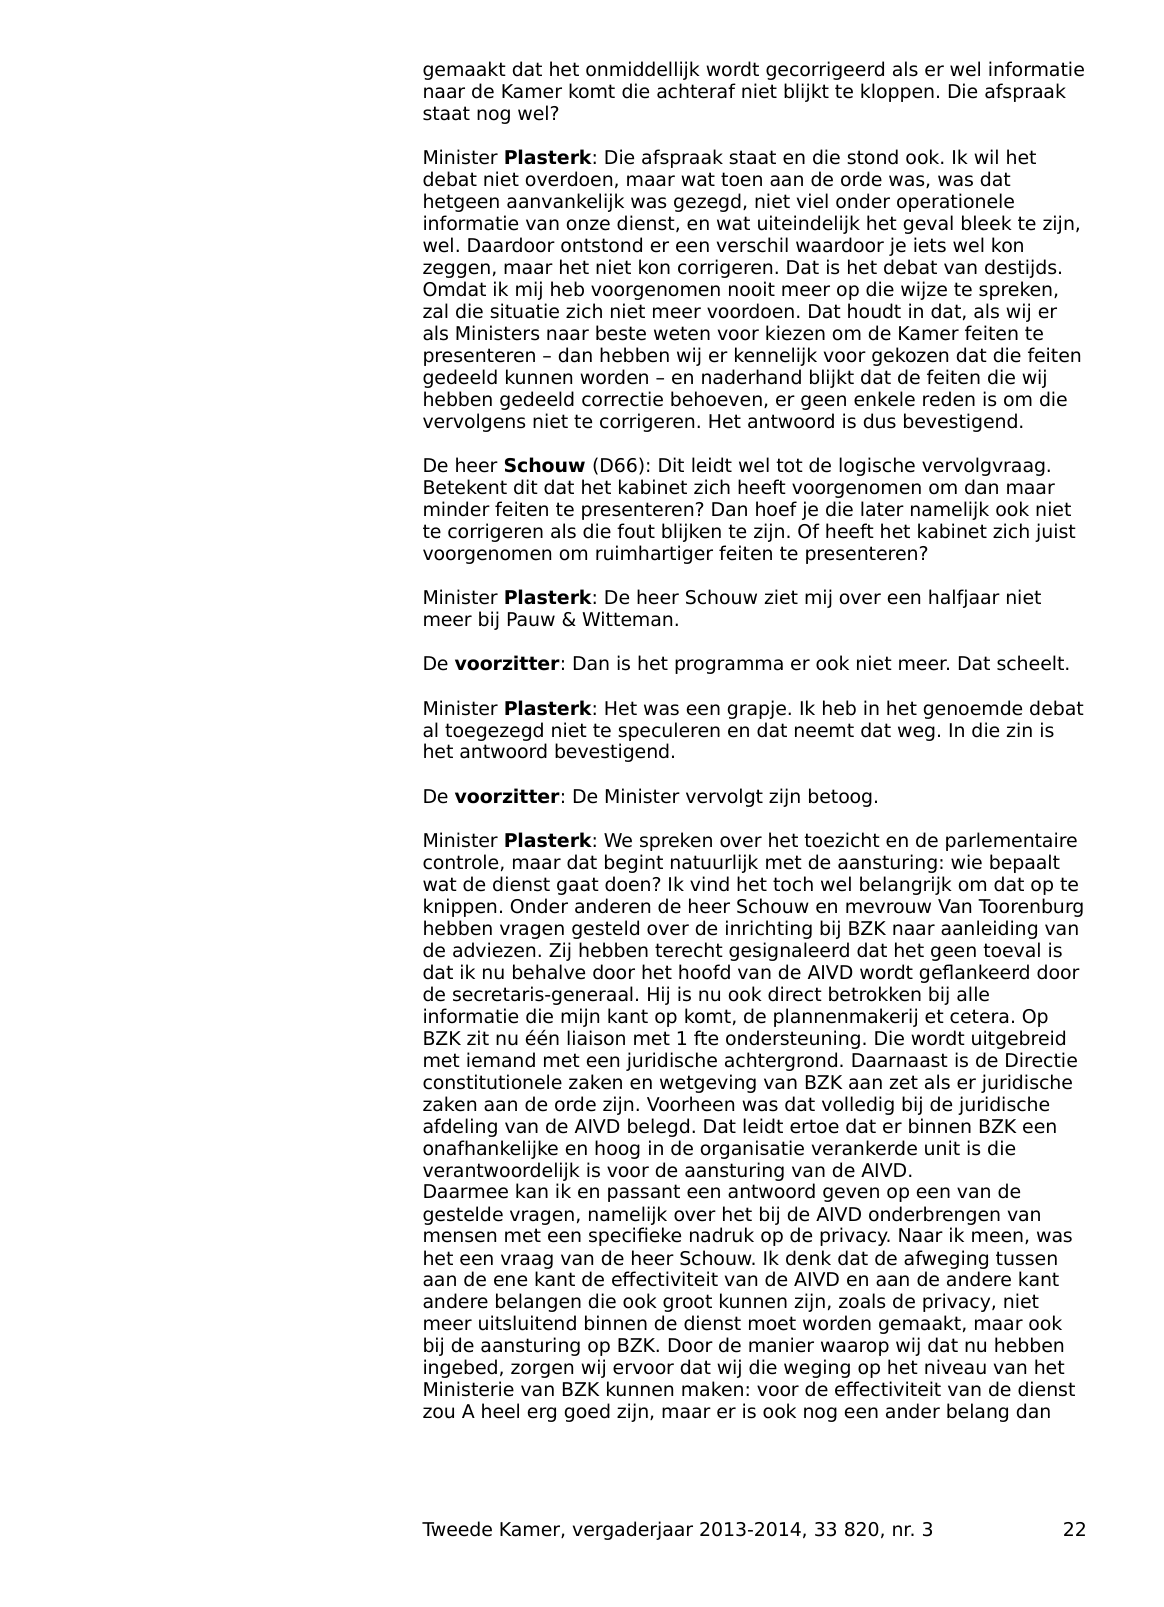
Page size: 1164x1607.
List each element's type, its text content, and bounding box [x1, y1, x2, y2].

text Daarmee kan ik en passant een antwoord geven op een van de gestelde vragen, namelijk over het bij de AIVD onderbrengen van mensen met een specifieke nadruk op de privacy. Naar ik meen, was het een vraag van de heer Schouw. Ik denk dat de afweging tussen aan de ene kant de effectiviteit van de AIVD en aan de andere kant andere belangen die ook groot kunnen zijn, zoals de privacy, niet meer uitsluitend binnen de dienst moet worden gemaakt, maar ook bij de aansturing op BZK. Door de manier waarop wij dat nu hebben ingebed, zorgen wij ervoor dat wij die weging op het niveau van het Ministerie van BZK kunnen maken: voor de effectiviteit van de dienst zou A heel erg goed zijn, maar er is ook nog een ander belang dan [422, 1181, 1087, 1423]
text Minister Plasterk: We spreken over het toezicht en de parlementaire controle, maar dat begint natuurlijk met de aansturing: wie bepaalt wat de dienst gaat doen? Ik vind het toch wel belangrijk om dat op te knippen. Onder anderen de heer Schouw en mevrouw Van Toorenburg hebben vragen gesteld over de inrichting bij BZK naar aanleiding van de adviezen. Zij hebben terecht gesignaleerd dat het geen toeval is dat ik nu behalve door het hoofd van de AIVD wordt geflankeerd door de secretaris-generaal. Hij is nu ook direct betrokken bij alle informatie die mijn kant op komt, de plannenmakerij et cetera. Op BZK zit nu één liaison met 1 fte ondersteuning. Die wordt uitgebreid met iemand met een juridische achtergrond. Daarnaast is de Directie constitutionele zaken en wetgeving van BZK aan zet als er juridische zaken aan de orde zijn. Voorheen was dat volledig bij de juridische afdeling van de AIVD belegd. Dat leidt ertoe dat er binnen BZK een onafhankelijke en hoog in de organisatie verankerde unit is die verantwoordelijk is voor de aansturing van de AIVD. [422, 830, 1087, 1181]
text Minister Plasterk: De heer Schouw ziet mij over een halfjaar niet meer bij Pauw & Witteman. [422, 587, 1087, 631]
text Minister Plasterk: Het was een grapje. Ik heb in het genoemde debat al toegezegd niet te speculeren en dat neemt dat weg. In die zin is het antwoord bevestigend. [422, 697, 1087, 763]
text De voorzitter: Dan is het programma er ook niet meer. Dat scheelt. [422, 653, 1087, 675]
text De heer Schouw (D66): Dit leidt wel tot de logische vervolgvraag. Betekent dit dat het kabinet zich heeft voorgenomen om dan maar minder feiten te presenteren? Dan hoef je die later namelijk ook niet te corrigeren als die fout blijken te zijn. Of heeft het kabinet zich juist voorgenomen om ruimhartiger feiten te presenteren? [422, 455, 1087, 565]
text gemaakt dat het onmiddellijk wordt gecorrigeerd als er wel informatie naar de Kamer komt die achteraf niet blijkt te kloppen. Die afspraak staat nog wel? [422, 59, 1087, 125]
text Minister Plasterk: Die afspraak staat en die stond ook. Ik wil het debat niet overdoen, maar wat toen aan de orde was, was dat hetgeen aanvankelijk was gezegd, niet viel onder operationele informatie van onze dienst, en wat uiteindelijk het geval bleek te zijn, wel. Daardoor ontstond er een verschil waardoor je iets wel kon zeggen, maar het niet kon corrigeren. Dat is het debat van destijds. Omdat ik mij heb voorgenomen nooit meer op die wijze te spreken, zal die situatie zich niet meer voordoen. Dat houdt in dat, als wij er als Ministers naar beste weten voor kiezen om de Kamer feiten te presenteren – dan hebben wij er kennelijk voor gekozen dat die feiten gedeeld kunnen worden – en naderhand blijkt dat de feiten die wij hebben gedeeld correctie behoeven, er geen enkele reden is om die vervolgens niet te corrigeren. Het antwoord is dus bevestigend. [422, 147, 1087, 433]
text De voorzitter: De Minister vervolgt zijn betoog. [422, 786, 1087, 808]
